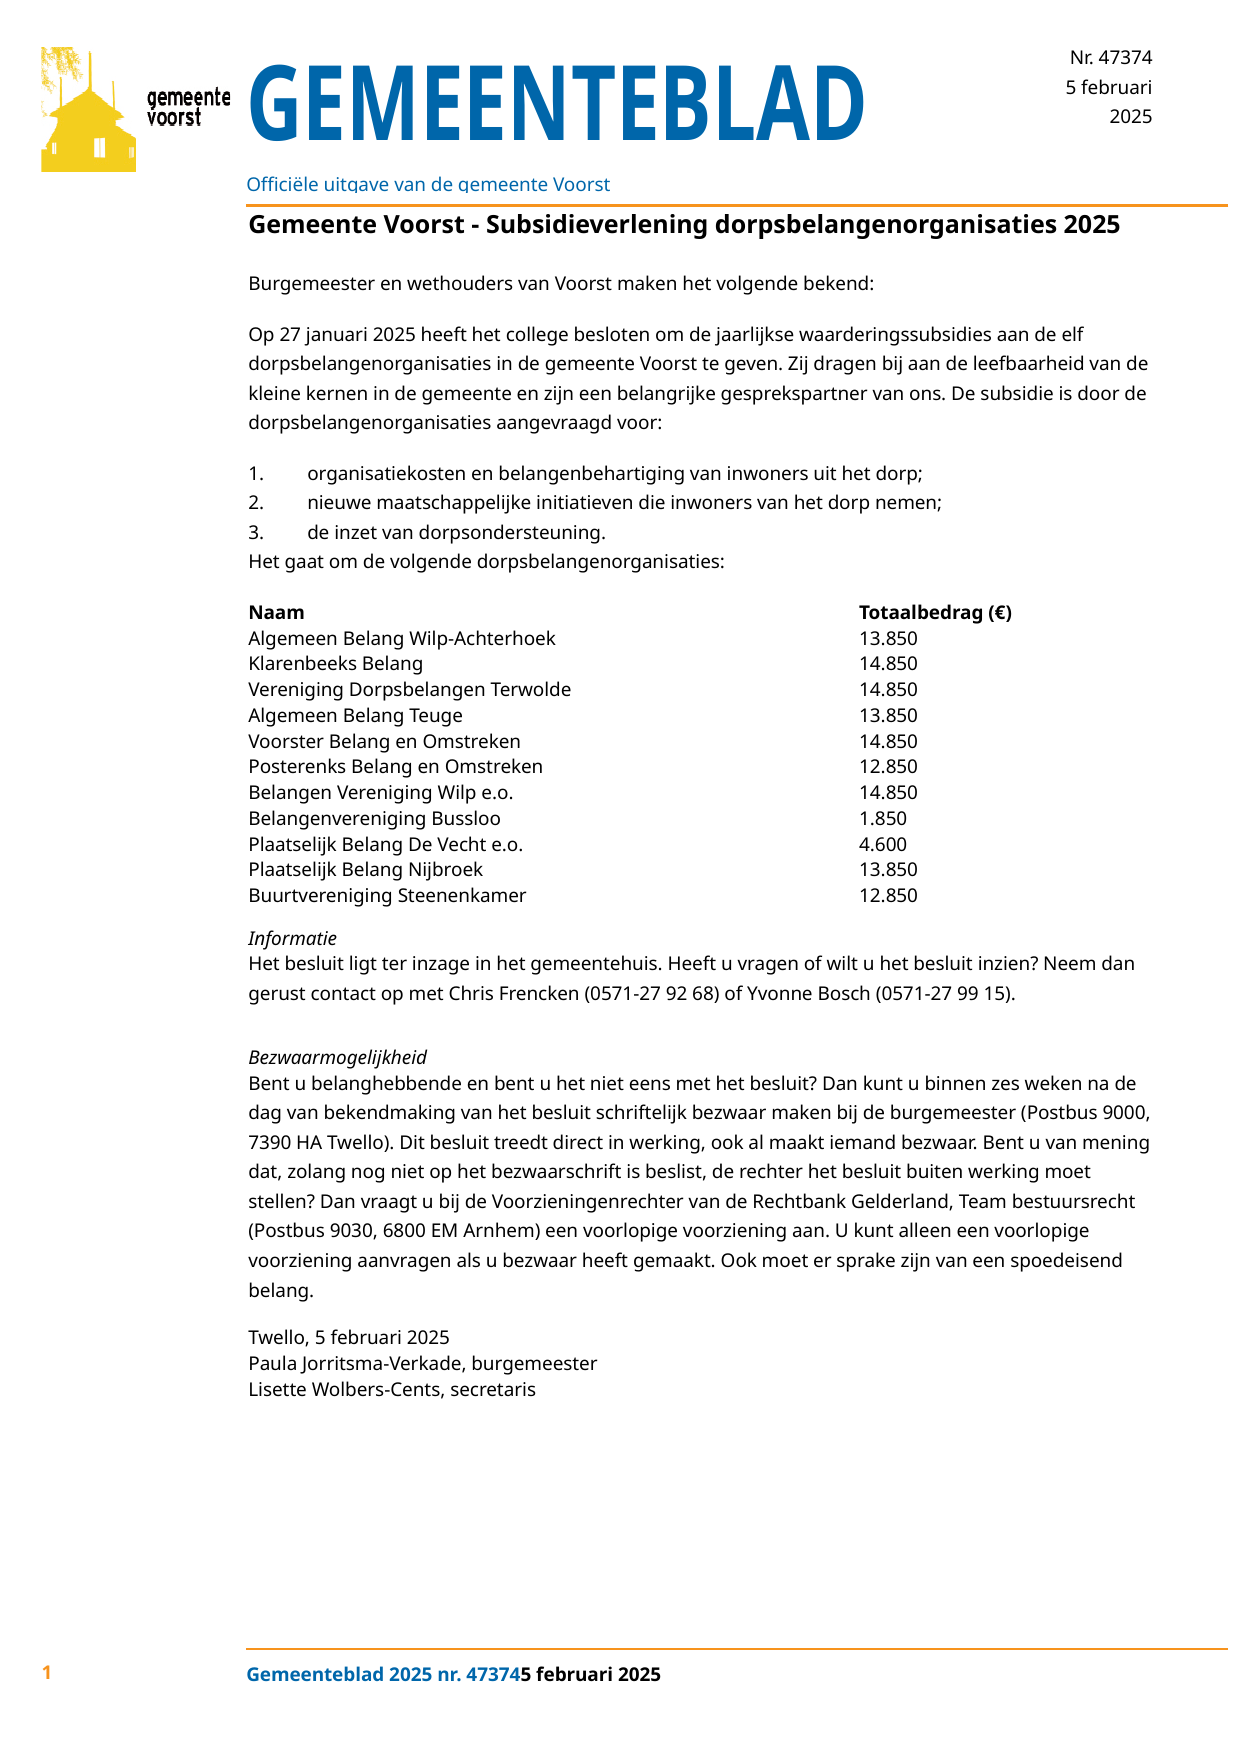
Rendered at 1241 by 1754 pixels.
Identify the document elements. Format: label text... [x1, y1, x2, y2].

table_cell Voorster Belang en Omstreken [248, 728, 859, 753]
text Het besluit ligt ter inzage in het gemeentehuis. Heeft u vragen of wilt u het besluit inzien? Neem dan gerust contact op met Chris Frencken (0571-27 92 68) of Yvonne Bosch (0571-27 99 15). [248, 950, 1152, 1006]
list organisatiekosten en belangenbehartiging van inwoners uit het dorp; [248, 460, 1152, 486]
table_cell 4.600 [859, 831, 1152, 856]
table_cell Plaatselijk Belang Nijbroek [248, 856, 859, 882]
text Bent u belanghebbende en bent u het niet eens met het besluit? Dan kunt u binnen zes weken na de dag van bekendmaking van het besluit schriftelijk bezwaar maken bij de burgemeester (Postbus 9000, 7390 HA Twello). Dit besluit treedt direct in werking, ook al maakt iemand bezwaar. Bent u van mening dat, zolang nog niet op het bezwaarschrift is beslist, de rechter het besluit buiten werking moet stellen? Dan vraagt u bij de Voorzieningenrechter van de Rechtbank Gelderland, Team bestuursrecht (Postbus 9030, 6800 EM Arnhem) een voorlopige voorziening aan. U kunt alleen een voorlopige voorziening aanvragen als u bezwaar heeft gemaakt. Ook moet er sprake zijn van een spoedeisend belang. [248, 1070, 1152, 1302]
table_cell Belangen Vereniging Wilp e.o. [248, 779, 859, 805]
table_cell Vereniging Dorpsbelangen Terwolde [248, 676, 859, 702]
picture [41, 47, 231, 172]
table_cell 13.850 [859, 702, 1152, 728]
table_cell Buurtvereniging Steenenkamer [248, 882, 859, 908]
table_cell 12.850 [859, 882, 1152, 908]
table_cell 14.850 [859, 728, 1152, 753]
table_cell 13.850 [859, 856, 1152, 882]
table_cell 13.850 [859, 625, 1152, 651]
text Paula Jorritsma-Verkade, burgemeester [248, 1350, 1152, 1376]
list de inzet van dorpsondersteuning. [248, 519, 1152, 545]
text Gemeente Voorst - Subsidieverlening dorpsbelangenorganisaties 2025 [248, 207, 1152, 241]
table_cell Algemeen Belang Wilp-Achterhoek [248, 625, 859, 651]
table_cell 14.850 [859, 676, 1152, 702]
table_header Totaalbedrag (€) [859, 599, 1152, 625]
text Lisette Wolbers-Cents, secretaris [248, 1376, 1152, 1402]
table_header Naam [248, 599, 859, 625]
table_cell 14.850 [859, 651, 1152, 676]
text Burgemeester en wethouders van Voorst maken het volgende bekend: [248, 270, 1152, 296]
table_cell Posterenks Belang en Omstreken [248, 754, 859, 779]
text Twello, 5 februari 2025 [248, 1324, 1152, 1350]
table_cell Algemeen Belang Teuge [248, 702, 859, 728]
table_cell Klarenbeeks Belang [248, 651, 859, 676]
list nieuwe maatschappelijke initiatieven die inwoners van het dorp nemen; [248, 489, 1152, 515]
text Het gaat om de volgende dorpsbelangenorganisaties: [248, 549, 1152, 574]
text Informatie [248, 925, 1152, 950]
table_cell 12.850 [859, 754, 1152, 779]
table_cell Belangenvereniging Bussloo [248, 805, 859, 831]
table_cell 1.850 [859, 805, 1152, 831]
text Bezwaarmogelijkheid [248, 1044, 1152, 1070]
table_cell Plaatselijk Belang De Vecht e.o. [248, 831, 859, 856]
text Op 27 januari 2025 heeft het college besloten om de jaarlijkse waarderingssubsidies aan de elf dorpsbelangenorganisaties in de gemeente Voorst te geven. Zij dragen bij aan de leefbaarheid van de kleine kernen in de gemeente en zijn een belangrijke gesprekspartner van ons. De subsidie is door de dorpsbelangenorganisaties aangevraagd voor: [248, 321, 1152, 435]
table_cell 14.850 [859, 779, 1152, 805]
